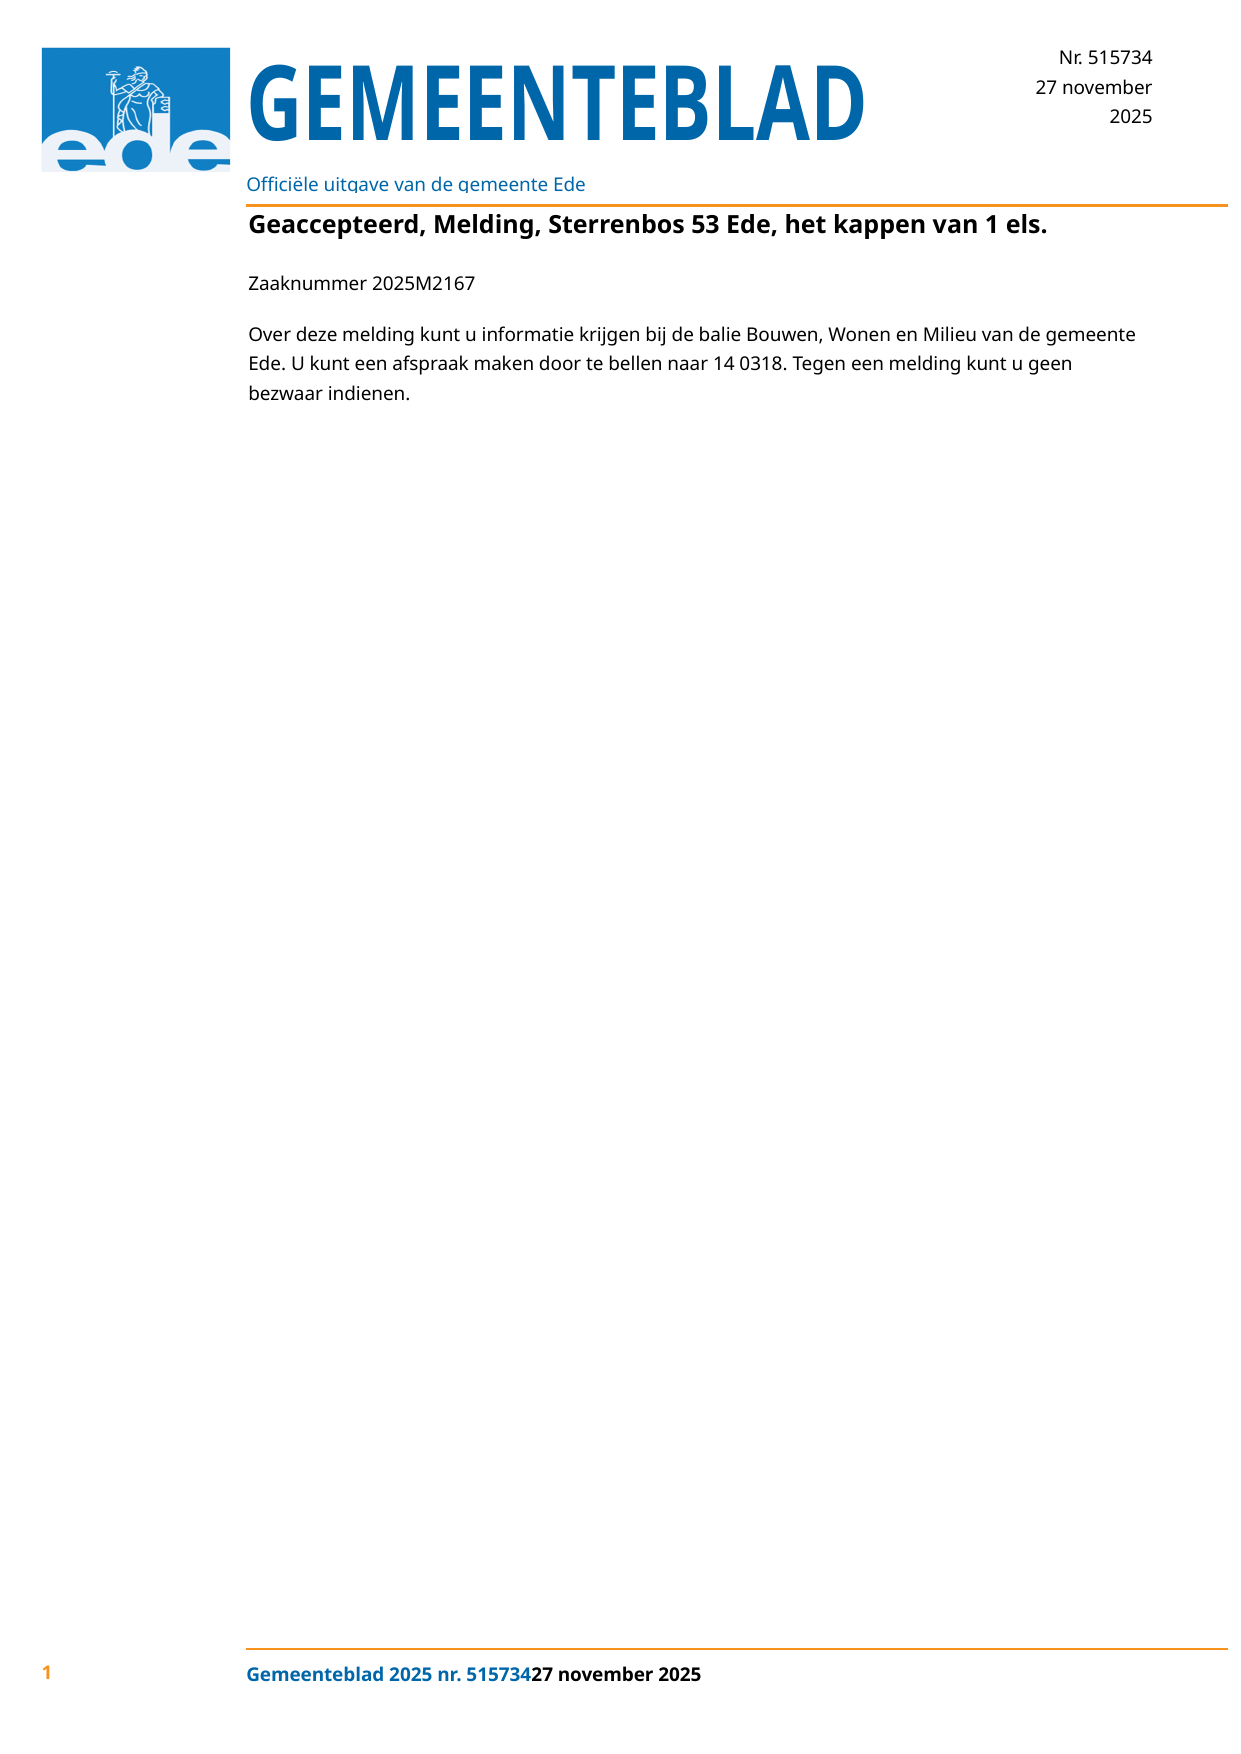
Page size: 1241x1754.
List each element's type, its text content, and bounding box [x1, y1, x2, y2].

text Zaaknummer 2025M2167 [248, 270, 1152, 296]
text Geaccepteerd, Melding, Sterrenbos 53 Ede, het kappen van 1 els. [248, 207, 1152, 241]
text Over deze melding kunt u informatie krijgen bij de balie Bouwen, Wonen en Milieu van de gemeente Ede. U kunt een afspraak maken door te bellen naar 14 0318. Tegen een melding kunt u geen bezwaar indienen. [248, 321, 1152, 406]
picture [41, 47, 231, 172]
